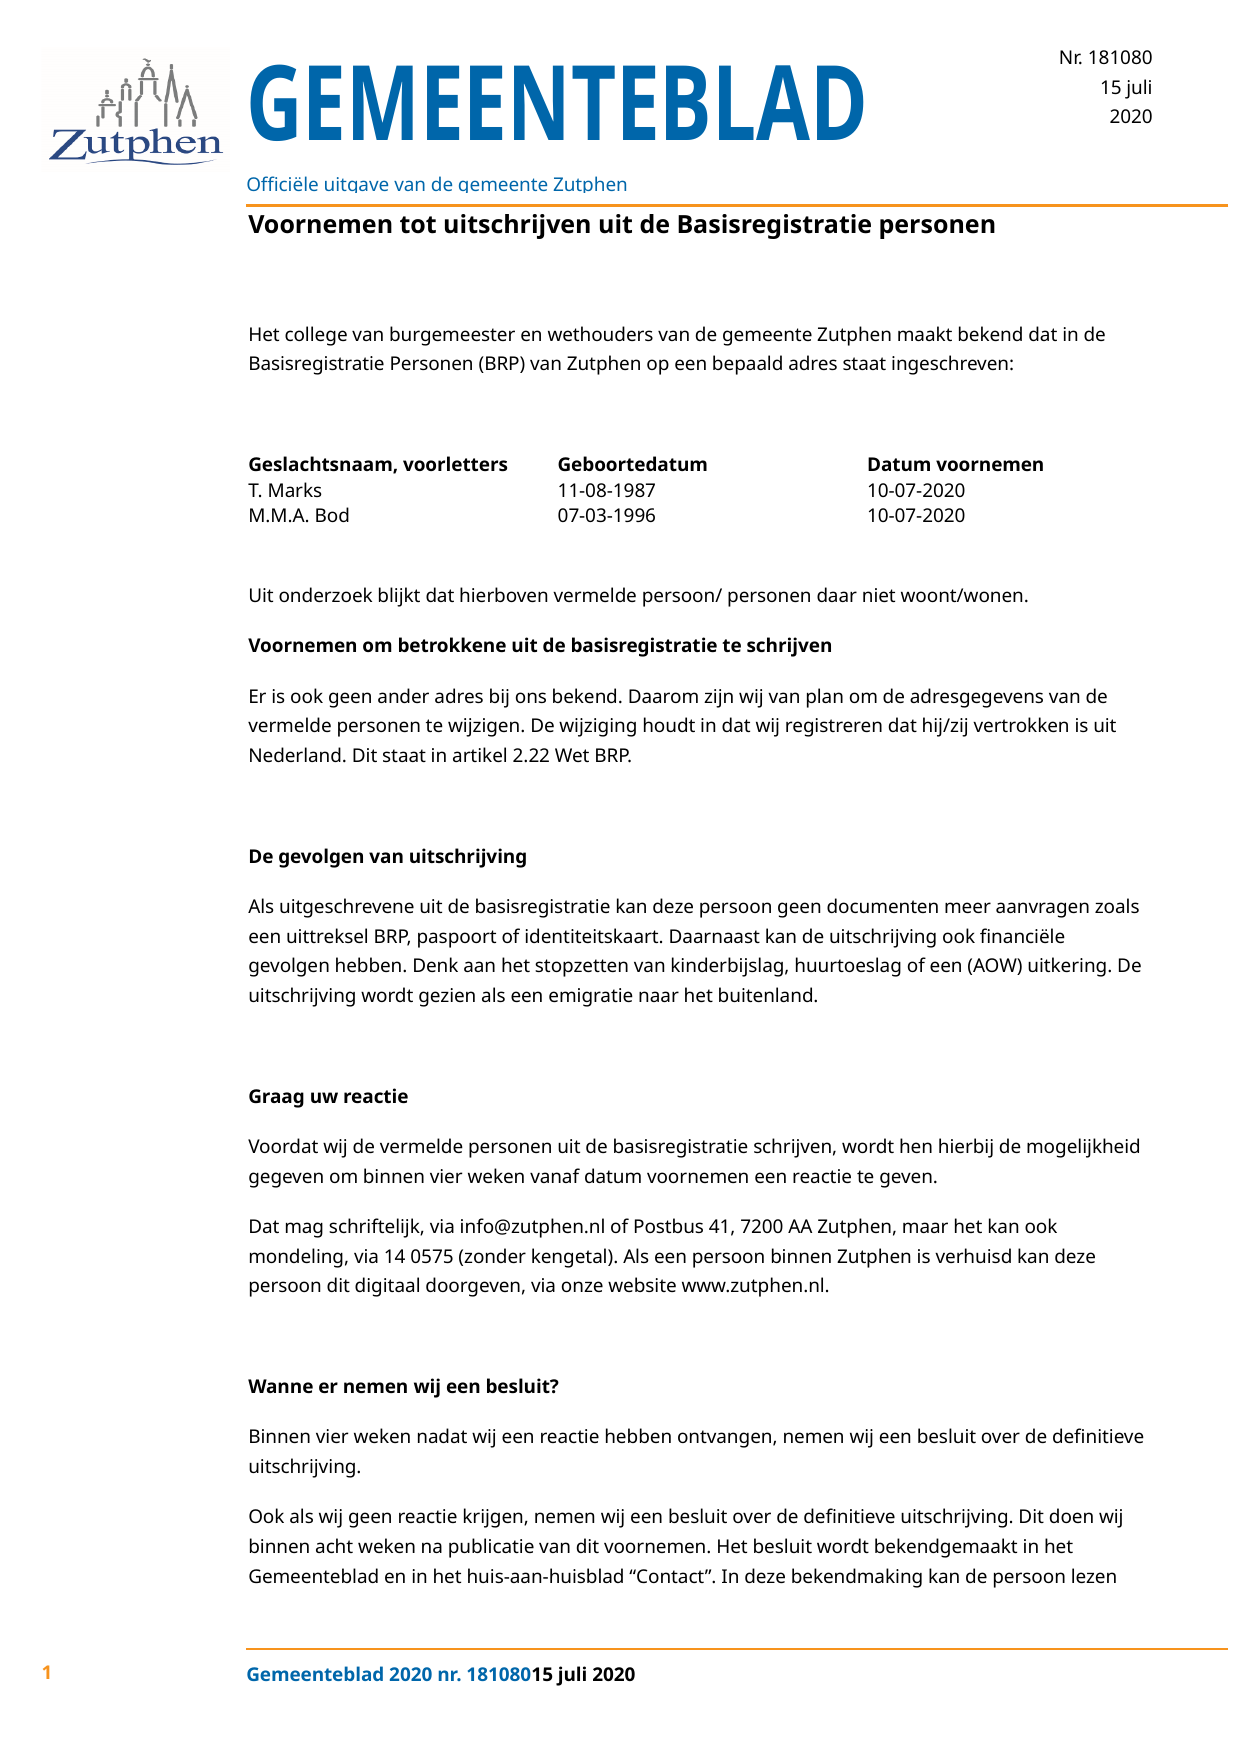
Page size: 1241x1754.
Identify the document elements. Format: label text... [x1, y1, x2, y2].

text Wanne er nemen wij een besluit? [248, 1373, 1152, 1399]
text Ook als wij geen reactie krijgen, nemen wij een besluit over de definitieve uitschrijving. Dit doen wij binnen acht weken na publicatie van dit voornemen. Het besluit wordt bekendgemaakt in het Gemeenteblad en in het huis-aan-huisblad “Contact”. In deze bekendmaking kan de persoon lezen [248, 1504, 1152, 1589]
table_cell T. Marks [248, 477, 557, 503]
text Voordat wij de vermelde personen uit de basisregistratie schrijven, wordt hen hierbij de mogelijkheid gegeven om binnen vier weken vanaf datum voornemen een reactie te geven. [248, 1133, 1152, 1189]
text Als uitgeschrevene uit de basisregistratie kan deze persoon geen documenten meer aanvragen zoals een uittreksel BRP, paspoort of identiteitskaart. Daarnaast kan de uitschrijving ook financiële gevolgen hebben. Denk aan het stopzetten van kinderbijslag, huurtoeslag of een (AOW) uitkering. De uitschrijving wordt gezien als een emigratie naar het buitenland. [248, 893, 1152, 1008]
table_cell 10-07-2020 [867, 477, 1152, 503]
text Voornemen om betrokkene uit de basisregistratie te schrijven [248, 632, 1152, 658]
table_cell 07-03-1996 [558, 503, 867, 528]
text De gevolgen van uitschrijving [248, 843, 1152, 869]
text Er is ook geen ander adres bij ons bekend. Daarom zijn wij van plan om de adresgegevens van de vermelde personen te wijzigen. De wijziging houdt in dat wij registreren dat hij/zij vertrokken is uit Nederland. Dit staat in artikel 2.22 Wet BRP. [248, 683, 1152, 768]
table_cell 11-08-1987 [558, 477, 867, 503]
table_header Datum voornemen [867, 451, 1152, 477]
picture [41, 47, 231, 172]
table_cell M.M.A. Bod [248, 503, 557, 528]
text Het college van burgemeester en wethouders van de gemeente Zutphen maakt bekend dat in de Basisregistratie Personen (BRP) van Zutphen op een bepaald adres staat ingeschreven: [248, 321, 1152, 376]
text Graag uw reactie [248, 1083, 1152, 1109]
text Binnen vier weken nadat wij een reactie hebben ontvangen, nemen wij een besluit over de definitieve uitschrijving. [248, 1424, 1152, 1479]
text Uit onderzoek blijkt dat hierboven vermelde persoon/ personen daar niet woont/wonen. [248, 582, 1152, 608]
text Dat mag schriftelijk, via info@zutphen.nl of Postbus 41, 7200 AA Zutphen, maar het kan ook mondeling, via 14 0575 (zonder kengetal). Als een persoon binnen Zutphen is verhuisd kan deze persoon dit digitaal doorgeven, via onze website www.zutphen.nl. [248, 1213, 1152, 1298]
table_header Geslachtsnaam, voorletters [248, 451, 557, 477]
text Voornemen tot uitschrijven uit de Basisregistratie personen [248, 207, 1152, 241]
table_cell 10-07-2020 [867, 503, 1152, 528]
table_header Geboortedatum [558, 451, 867, 477]
